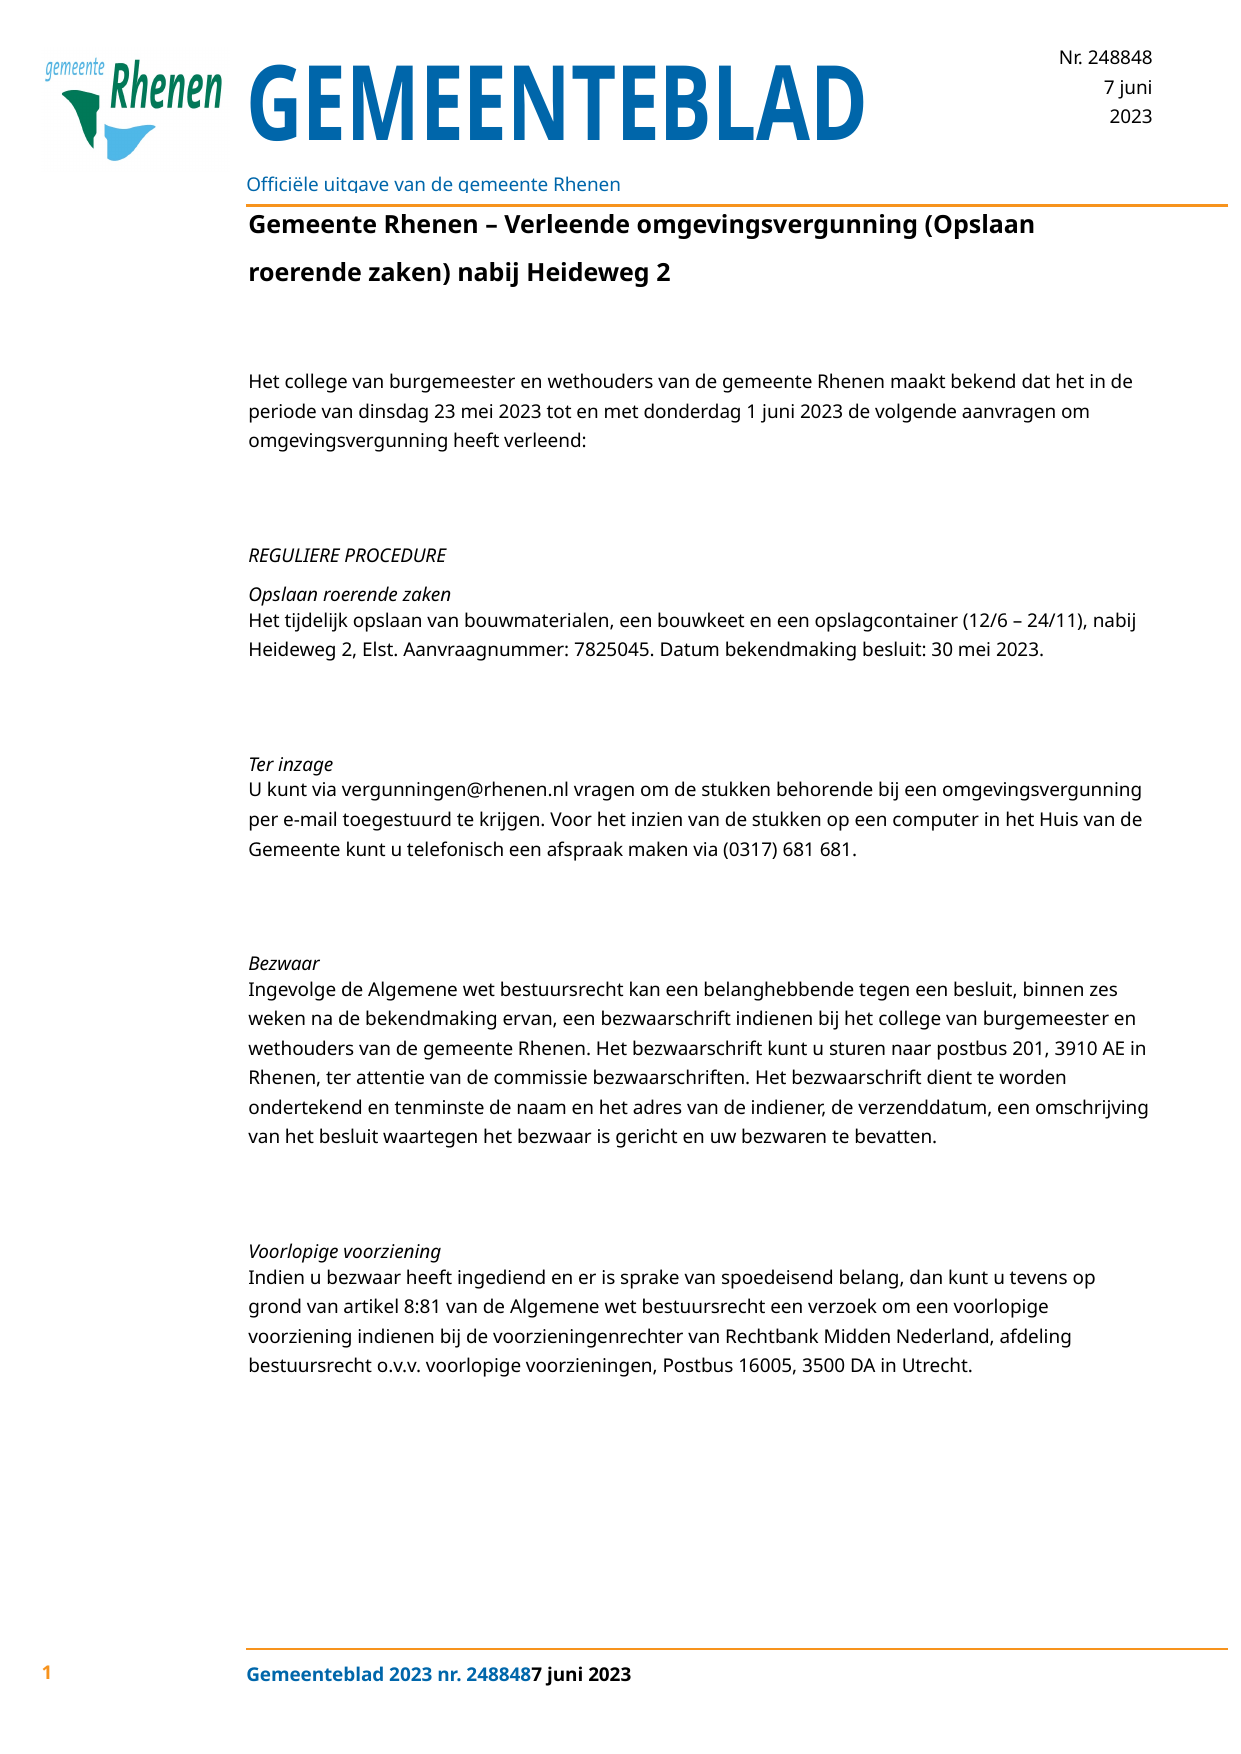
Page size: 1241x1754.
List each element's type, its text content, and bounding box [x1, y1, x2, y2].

text REGULIERE PROCEDURE [248, 542, 1152, 568]
text Bezwaar [248, 950, 1152, 976]
text Het college van burgemeester en wethouders van de gemeente Rhenen maakt bekend dat het in de periode van dinsdag 23 mei 2023 tot en met donderdag 1 juni 2023 de volgende aanvragen om omgevingsvergunning heeft verleend: [248, 368, 1152, 453]
picture [41, 47, 231, 172]
text Ter inzage [248, 751, 1152, 777]
text Het tijdelijk opslaan van bouwmaterialen, een bouwkeet en een opslagcontainer (12/6 – 24/11), nabij Heideweg 2, Elst. Aanvraagnummer: 7825045. Datum bekendmaking besluit: 30 mei 2023. [248, 607, 1152, 662]
text U kunt via vergunningen@rhenen.nl vragen om de stukken behorende bij een omgevingsvergunning per e-mail toegestuurd te krijgen. Voor het inzien van de stukken op een computer in het Huis van de Gemeente kunt u telefonisch een afspraak maken via (0317) 681 681. [248, 777, 1152, 861]
text Opslaan roerende zaken [248, 581, 1152, 607]
text Voorlopige voorziening [248, 1238, 1152, 1264]
text Gemeente Rhenen – Verleende omgevingsvergunning (Opslaan roerende zaken) nabij Heideweg 2 [248, 207, 1152, 288]
text Indien u bezwaar heeft ingediend en er is sprake van spoedeisend belang, dan kunt u tevens op grond van artikel 8:81 van de Algemene wet bestuursrecht een verzoek om een voorlopige voorziening indienen bij de voorzieningenrechter van Rechtbank Midden Nederland, afdeling bestuursrecht o.v.v. voorlopige voorzieningen, Postbus 16005, 3500 DA in Utrecht. [248, 1264, 1152, 1378]
text Ingevolge de Algemene wet bestuursrecht kan een belanghebbende tegen een besluit, binnen zes weken na de bekendmaking ervan, een bezwaarschrift indienen bij het college van burgemeester en wethouders van de gemeente Rhenen. Het bezwaarschrift kunt u sturen naar postbus 201, 3910 AE in Rhenen, ter attentie van de commissie bezwaarschriften. Het bezwaarschrift dient te worden ondertekend en tenminste de naam en het adres van de indiener, de verzenddatum, een omschrijving van het besluit waartegen het bezwaar is gericht en uw bezwaren te bevatten. [248, 976, 1152, 1149]
